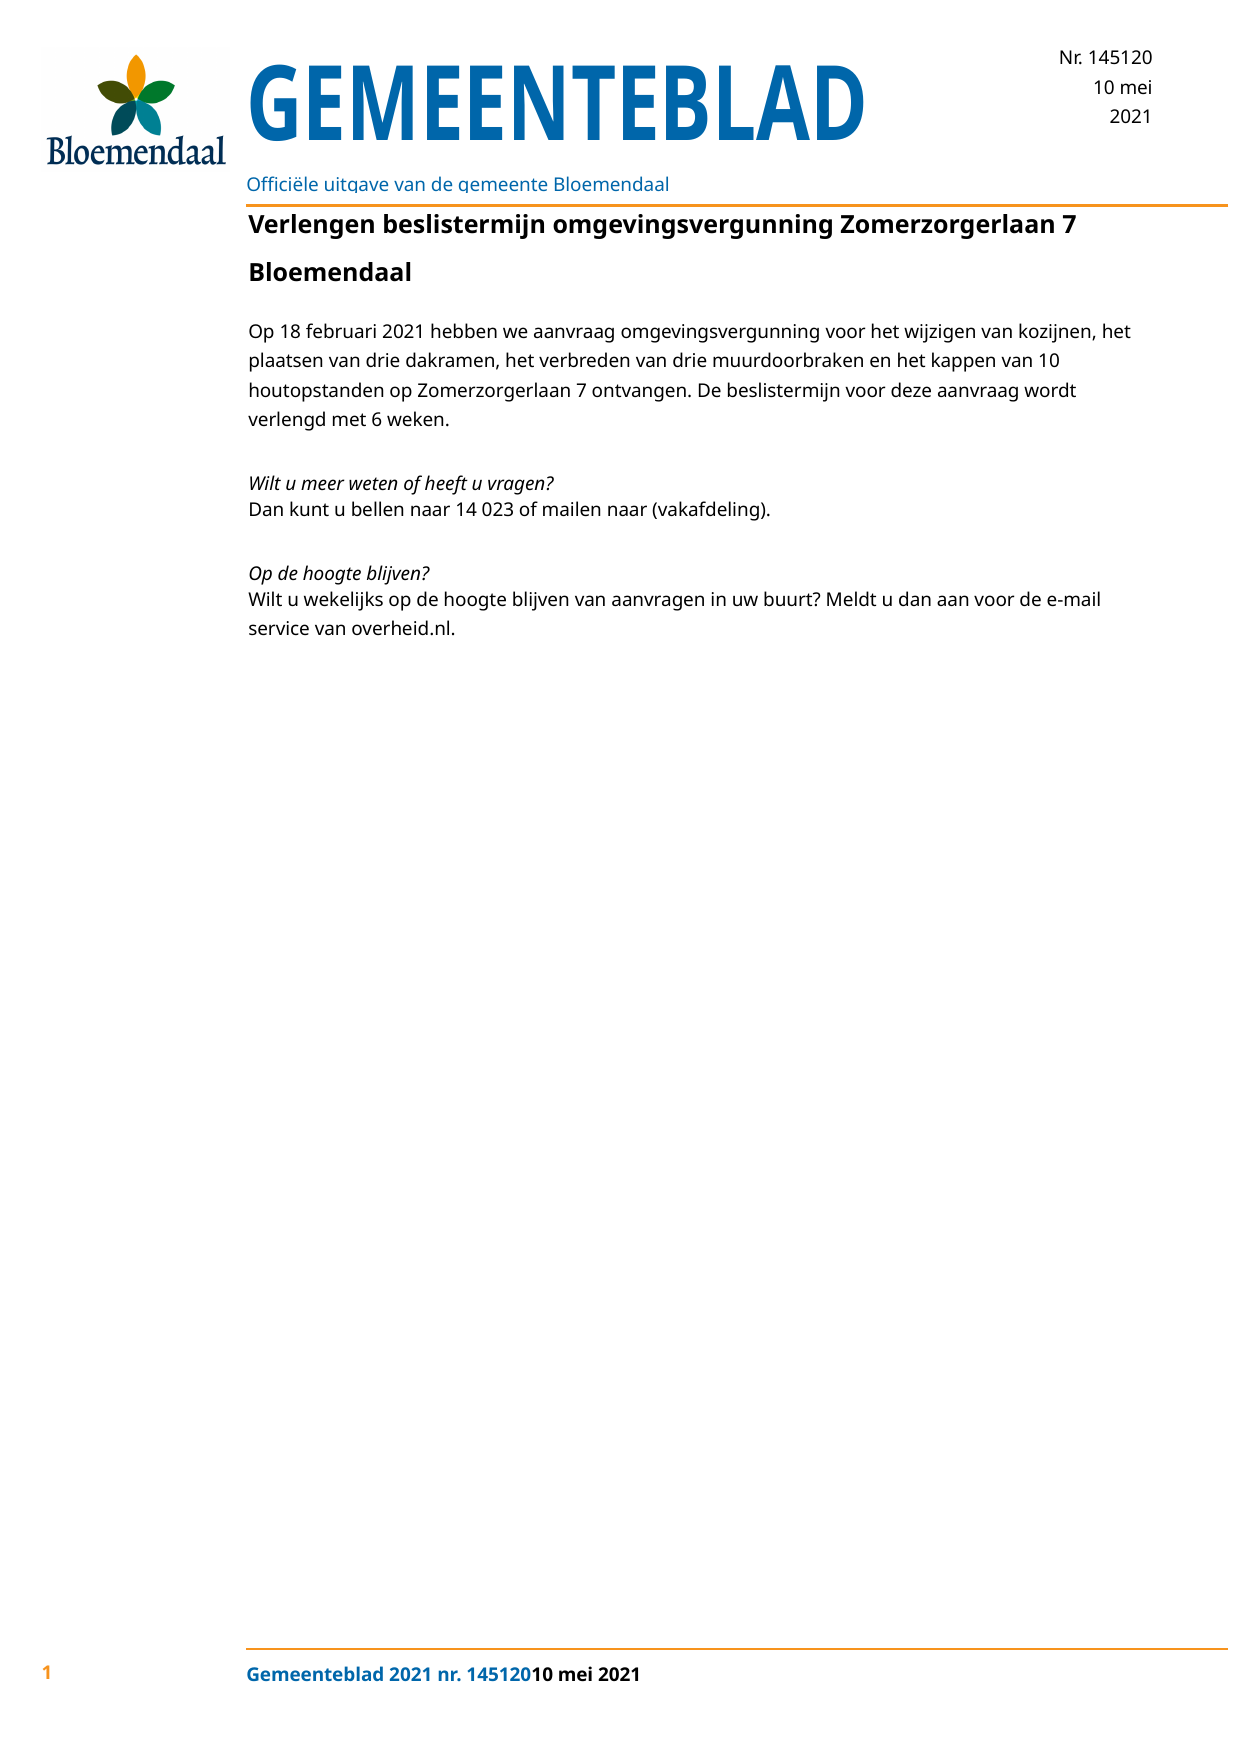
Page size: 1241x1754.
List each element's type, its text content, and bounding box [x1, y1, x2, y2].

text Wilt u wekelijks op de hoogte blijven van aanvragen in uw buurt? Meldt u dan aan voor de e-mail service van overheid.nl. [248, 586, 1152, 641]
text Op 18 februari 2021 hebben we aanvraag omgevingsvergunning voor het wijzigen van kozijnen, het plaatsen van drie dakramen, het verbreden van drie muurdoorbraken en het kappen van 10 houtopstanden op Zomerzorgerlaan 7 ontvangen. De beslistermijn voor deze aanvraag wordt verlengd met 6 weken. [248, 318, 1152, 432]
text Verlengen beslistermijn omgevingsvergunning Zomerzorgerlaan 7 Bloemendaal [248, 207, 1152, 288]
picture [41, 47, 231, 172]
text Op de hoogte blijven? [248, 560, 1152, 586]
text Dan kunt u bellen naar 14 023 of mailen naar (vakafdeling). [248, 496, 1152, 522]
text Wilt u meer weten of heeft u vragen? [248, 471, 1152, 496]
